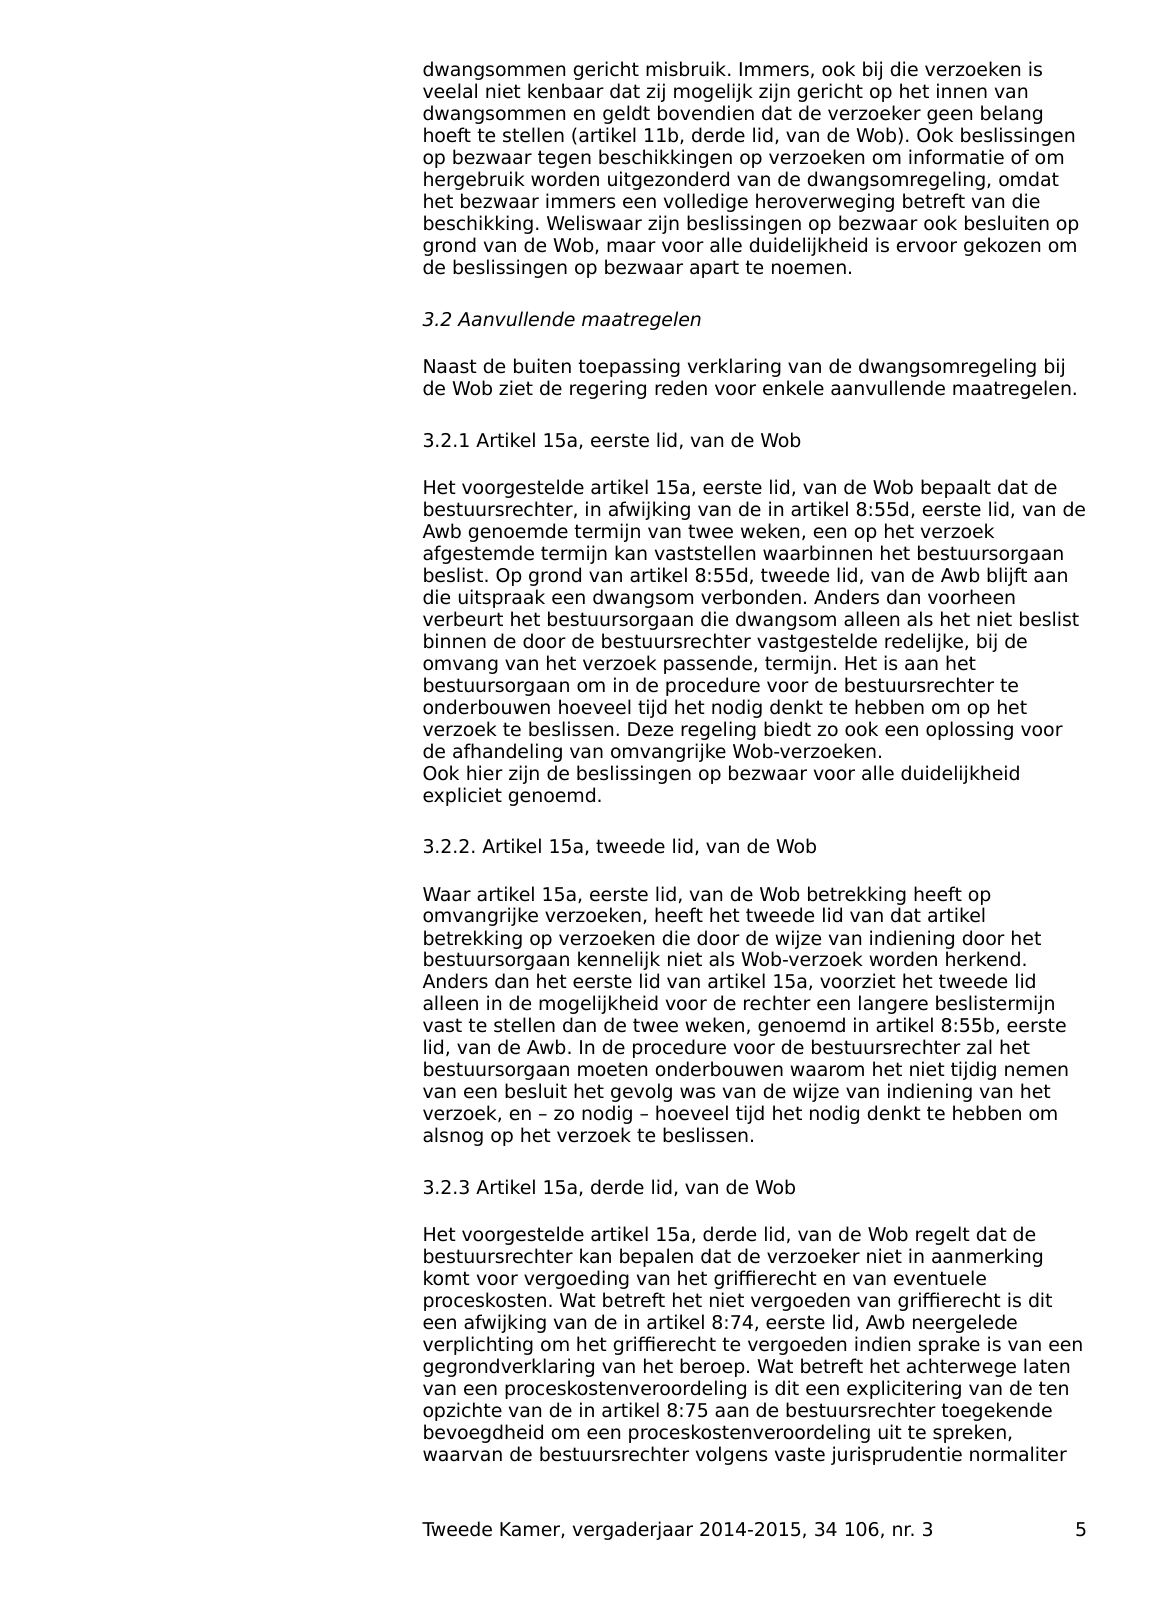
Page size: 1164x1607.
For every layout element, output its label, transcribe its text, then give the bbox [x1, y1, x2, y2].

subtitle 3.2.1 Artikel 15a, eerste lid, van de Wob [422, 430, 1087, 452]
subtitle 3.2 Aanvullende maatregelen [422, 309, 1087, 331]
subtitle 3.2.2. Artikel 15a, tweede lid, van de Wob [422, 836, 1087, 858]
text Ook hier zijn de beslissingen op bezwaar voor alle duidelijkheid expliciet genoemd. [422, 762, 1087, 806]
subtitle 3.2.3 Artikel 15a, derde lid, van de Wob [422, 1177, 1087, 1199]
text Het voorgestelde artikel 15a, eerste lid, van de Wob bepaalt dat de bestuursrechter, in afwijking van de in artikel 8:55d, eerste lid, van de Awb genoemde termijn van twee weken, een op het verzoek afgestemde termijn kan vaststellen waarbinnen het bestuursorgaan beslist. Op grond van artikel 8:55d, tweede lid, van de Awb blijft aan die uitspraak een dwangsom verbonden. Anders dan voorheen verbeurt het bestuursorgaan die dwangsom alleen als het niet beslist binnen de door de bestuursrechter vastgestelde redelijke, bij de omvang van het verzoek passende, termijn. Het is aan het bestuursorgaan om in de procedure voor de bestuursrechter te onderbouwen hoeveel tijd het nodig denkt te hebben om op het verzoek te beslissen. Deze regeling biedt zo ook een oplossing voor de afhandeling van omvangrijke Wob-verzoeken. [422, 477, 1087, 762]
text dwangsommen gericht misbruik. Immers, ook bij die verzoeken is veelal niet kenbaar dat zij mogelijk zijn gericht op het innen van dwangsommen en geldt bovendien dat de verzoeker geen belang hoeft te stellen (artikel 11b, derde lid, van de Wob). Ook beslissingen op bezwaar tegen beschikkingen op verzoeken om informatie of om hergebruik worden uitgezonderd van de dwangsomregeling, omdat het bezwaar immers een volledige heroverweging betreft van die beschikking. Weliswaar zijn beslissingen op bezwaar ook besluiten op grond van de Wob, maar voor alle duidelijkheid is ervoor gekozen om de beslissingen op bezwaar apart te noemen. [422, 59, 1087, 279]
text Waar artikel 15a, eerste lid, van de Wob betrekking heeft op omvangrijke verzoeken, heeft het tweede lid van dat artikel betrekking op verzoeken die door de wijze van indiening door het bestuursorgaan kennelijk niet als Wob-verzoek worden herkend. Anders dan het eerste lid van artikel 15a, voorziet het tweede lid alleen in de mogelijkheid voor de rechter een langere beslistermijn vast te stellen dan de twee weken, genoemd in artikel 8:55b, eerste lid, van de Awb. In de procedure voor de bestuursrechter zal het bestuursorgaan moeten onderbouwen waarom het niet tijdig nemen van een besluit het gevolg was van de wijze van indiening van het verzoek, en – zo nodig – hoeveel tijd het nodig denkt te hebben om alsnog op het verzoek te beslissen. [422, 883, 1087, 1147]
text Het voorgestelde artikel 15a, derde lid, van de Wob regelt dat de bestuursrechter kan bepalen dat de verzoeker niet in aanmerking komt voor vergoeding van het griffierecht en van eventuele proceskosten. Wat betreft het niet vergoeden van griffierecht is dit een afwijking van de in artikel 8:74, eerste lid, Awb neergelede verplichting om het griffierecht te vergoeden indien sprake is van een gegrondverklaring van het beroep. Wat betreft het achterwege laten van een proceskostenveroordeling is dit een explicitering van de ten opzichte van de in artikel 8:75 aan de bestuursrechter toegekende bevoegdheid om een proceskostenveroordeling uit te spreken, waarvan de bestuursrechter volgens vaste jurisprudentie normaliter [422, 1224, 1087, 1466]
text Naast de buiten toepassing verklaring van de dwangsomregeling bij de Wob ziet de regering reden voor enkele aanvullende maatregelen. [422, 356, 1087, 400]
